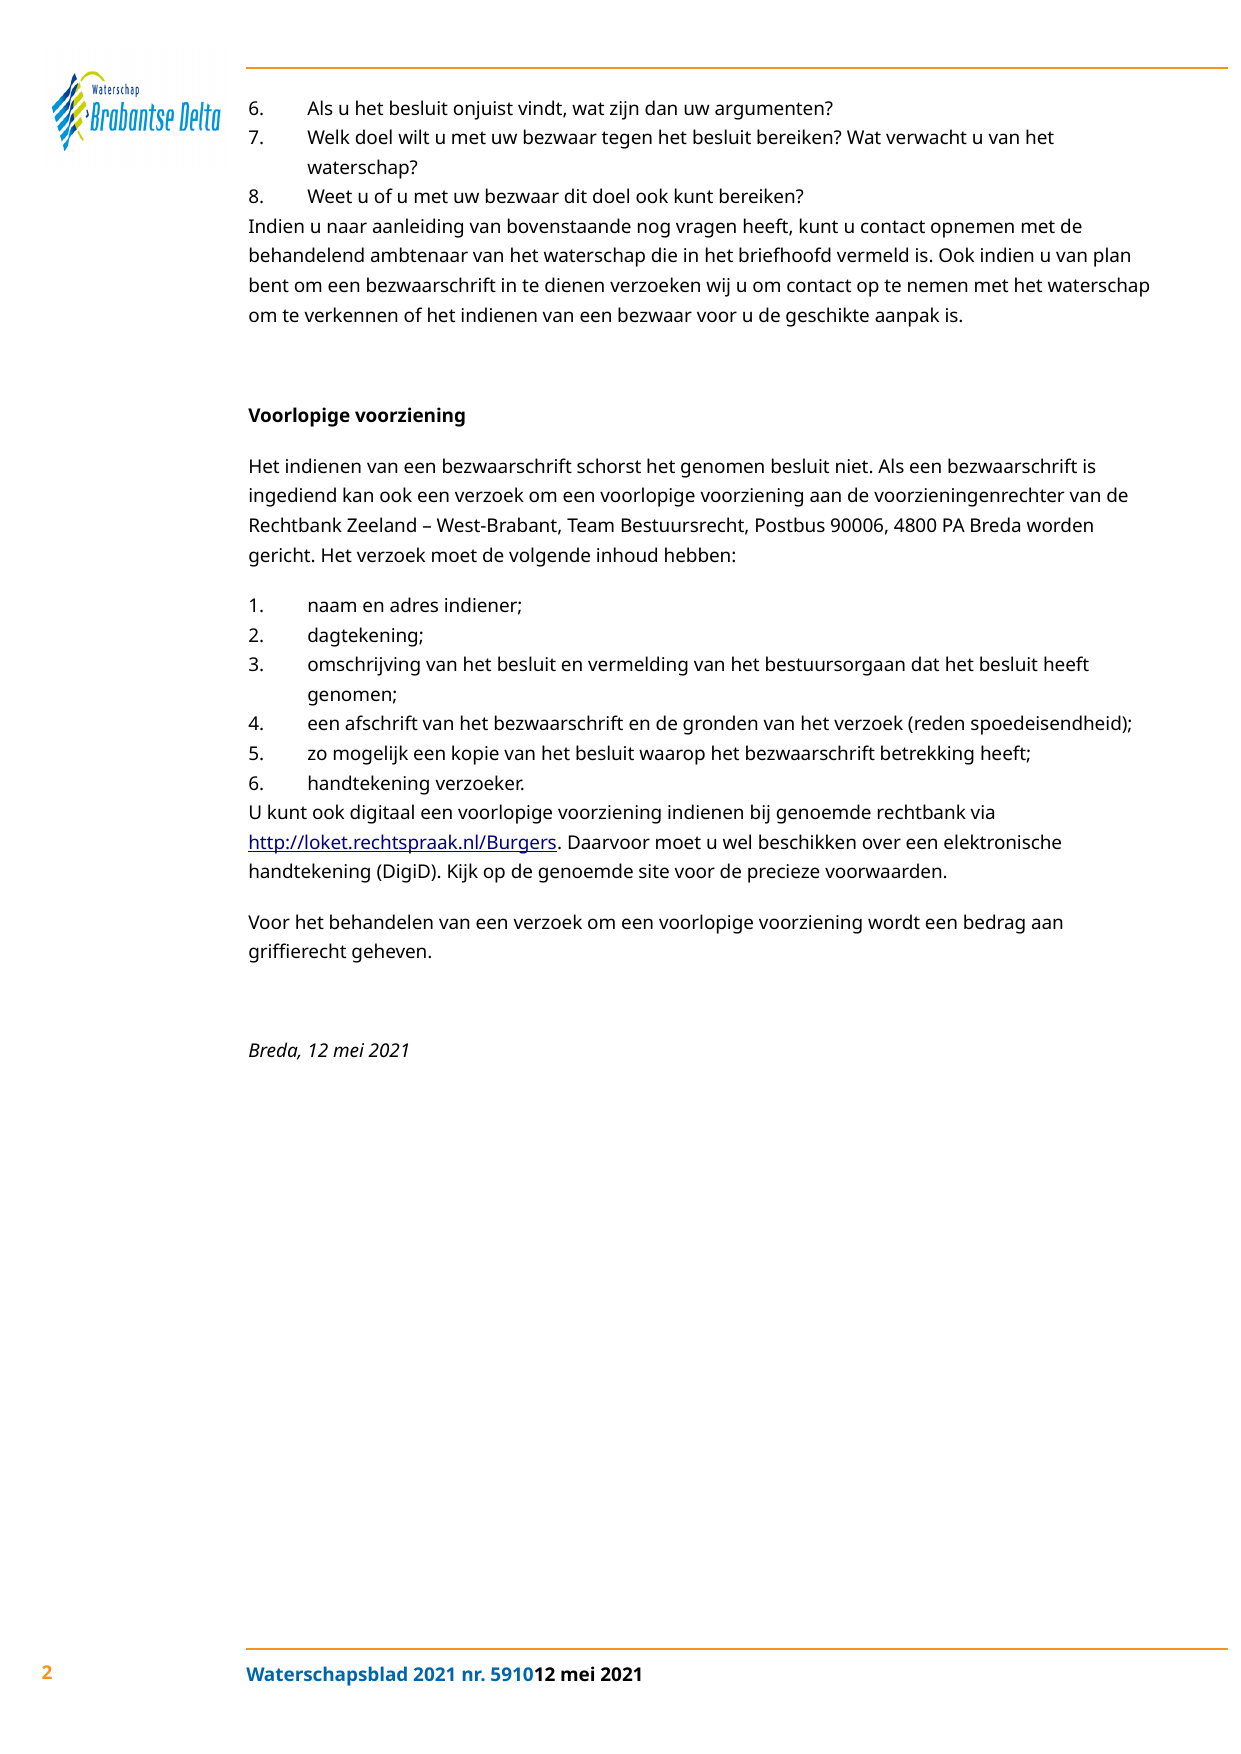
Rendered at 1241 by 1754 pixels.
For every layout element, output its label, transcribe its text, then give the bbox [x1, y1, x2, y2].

list Welk doel wilt u met uw bezwaar tegen het besluit bereiken? Wat verwacht u van het waterschap? [248, 124, 1152, 180]
text Het indienen van een bezwaarschrift schorst het genomen besluit niet. Als een bezwaarschrift is ingediend kan ook een verzoek om een voorlopige voorziening aan de voorzieningenrechter van de Rechtbank Zeeland – West-Brabant, Team Bestuursrecht, Postbus 90006, 4800 PA Breda worden gericht. Het verzoek moet de volgende inhoud hebben: [248, 453, 1152, 568]
text U kunt ook digitaal een voorlopige voorziening indienen bij genoemde rechtbank via http://loket.rechtspraak.nl/Burgers. Daarvoor moet u wel beschikken over een elektronische handtekening (DigiD). Kijk op de genoemde site voor de precieze voorwaarden. [248, 799, 1152, 884]
list zo mogelijk een kopie van het besluit waarop het bezwaarschrift betrekking heeft; [248, 740, 1152, 766]
list Als u het besluit onjuist vindt, wat zijn dan uw argumenten? [248, 95, 1152, 121]
list omschrijving van het besluit en vermelding van het bestuursorgaan dat het besluit heeft genomen; [248, 651, 1152, 707]
list naam en adres indiener; [248, 592, 1152, 618]
text Voor het behandelen van een verzoek om een voorlopige voorziening wordt een bedrag aan griffierecht geheven. [248, 909, 1152, 964]
text Indien u naar aanleiding van bovenstaande nog vragen heeft, kunt u contact opnemen met de behandelend ambtenaar van het waterschap die in het briefhoofd vermeld is. Ook indien u van plan bent om een bezwaarschrift in te dienen verzoeken wij u om contact op te nemen met het waterschap om te verkennen of het indienen van een bezwaar voor u de geschikte aanpak is. [248, 213, 1152, 328]
text Voorlopige voorziening [248, 403, 1152, 428]
list dagtekening; [248, 622, 1152, 648]
list een afschrift van het bezwaarschrift en de gronden van het verzoek (reden spoedeisendheid); [248, 711, 1152, 736]
list Weet u of u met uw bezwaar dit doel ook kunt bereiken? [248, 183, 1152, 209]
picture [41, 47, 231, 172]
text Breda, 12 mei 2021 [248, 1037, 1152, 1062]
list handtekening verzoeker. [248, 770, 1152, 796]
